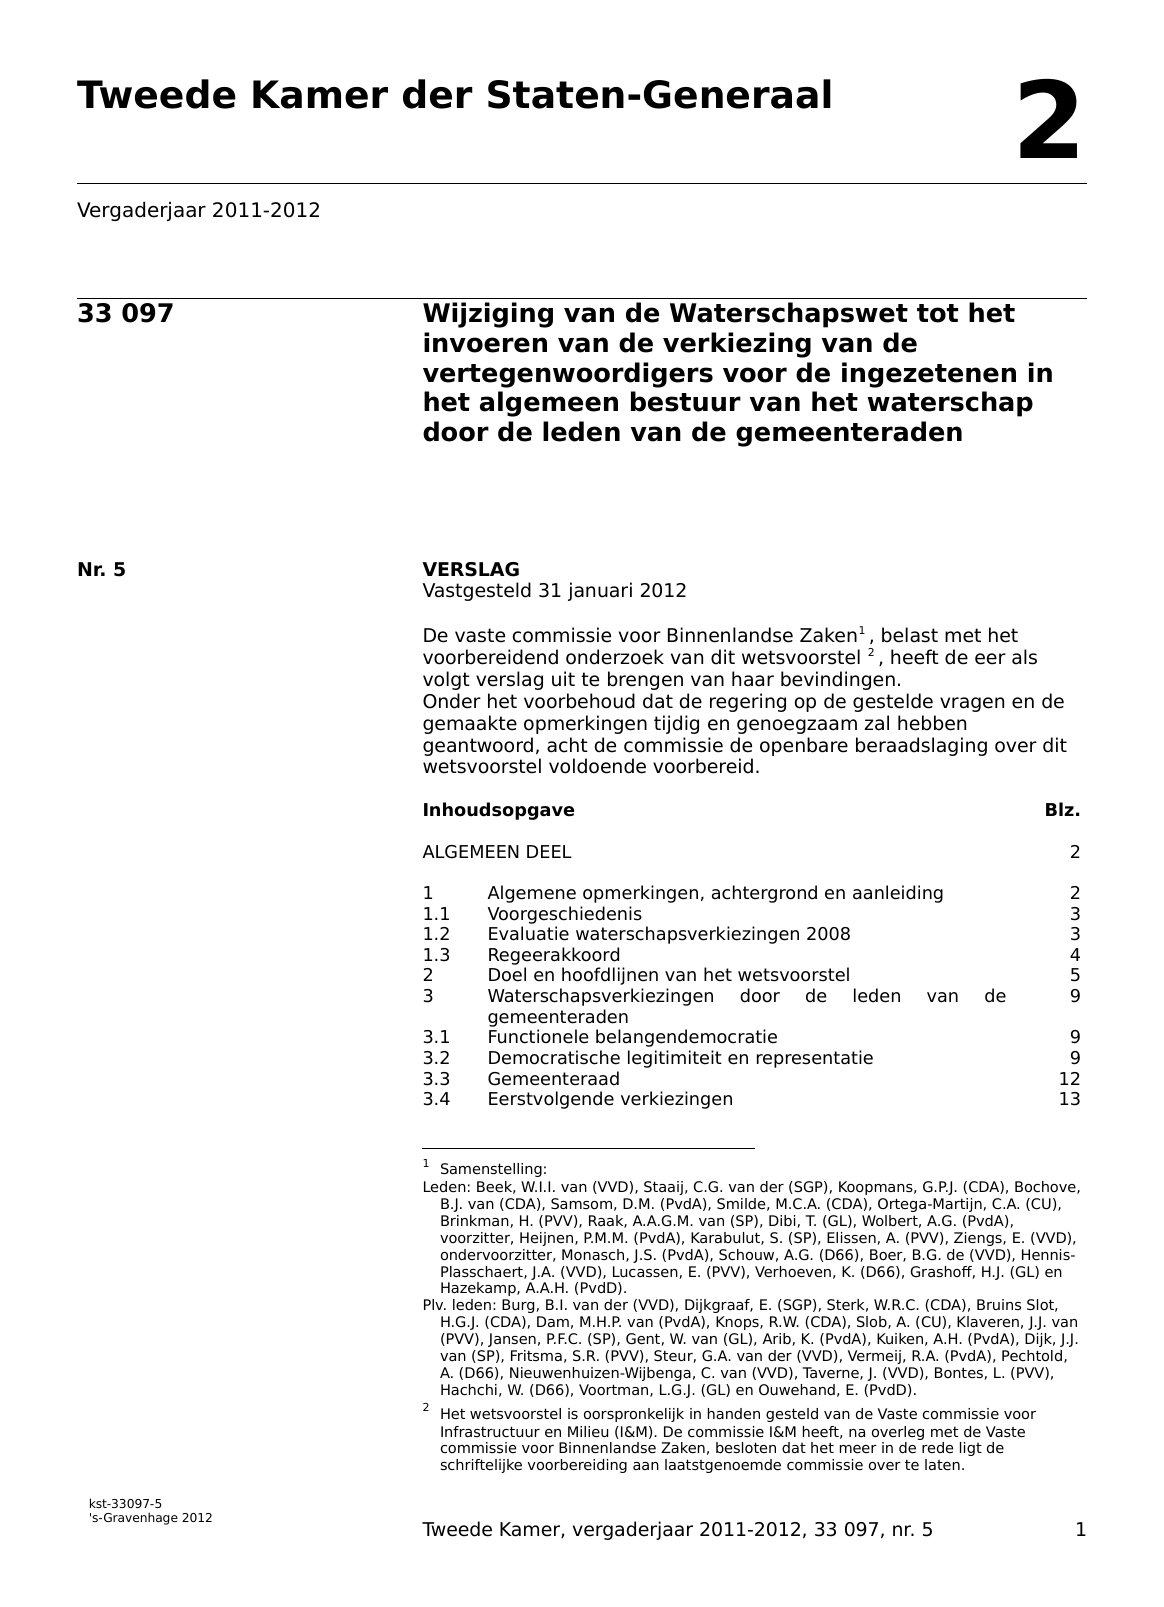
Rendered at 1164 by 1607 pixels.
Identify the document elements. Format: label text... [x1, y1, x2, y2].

table_cell Waterschapsverkiezingen door de leden van de gemeenteraden [481, 986, 1013, 1027]
table_cell ALGEMEEN DEEL [422, 842, 1013, 862]
table_cell 3 [1013, 924, 1087, 945]
text Het wetsvoorstel is oorspronkelijk in handen gesteld van de Vaste commissie voor Infrastructuur en Milieu (I&M). De commissie I&M heeft, na overleg met de Vaste commissie voor Binnenlandse Zaken, besloten dat het meer in de rede ligt de schriftelijke voorbereiding aan laatstgenoemde commissie over te laten. [422, 1402, 1087, 1474]
subtitle 33 097 Wijziging van de Waterschapswet tot het invoeren van de verkiezing van de vertegenwoordigers voor de ingezetenen in het algemeen bestuur van het waterschap door de leden van de gemeenteraden [77, 299, 1087, 447]
text Leden: Beek, W.I.I. van (VVD), Staaij, C.G. van der (SGP), Koopmans, G.P.J. (CDA), Bochove, B.J. van (CDA), Samsom, D.M. (PvdA), Smilde, M.C.A. (CDA), Ortega-Martijn, C.A. (CU), Brinkman, H. (PVV), Raak, A.A.G.M. van (SP), Dibi, T. (GL), Wolbert, A.G. (PvdA), voorzitter, Heijnen, P.M.M. (PvdA), Karabulut, S. (SP), Elissen, A. (PVV), Ziengs, E. (VVD), ondervoorzitter, Monasch, J.S. (PvdA), Schouw, A.G. (D66), Boer, B.G. de (VVD), Hennis-Plasschaert, J.A. (VVD), Lucassen, E. (PVV), Verhoeven, K. (D66), Grashoff, H.J. (GL) en Hazekamp, A.A.H. (PvdD). [422, 1179, 1087, 1297]
table_cell 9 [1013, 986, 1087, 1027]
table_cell 12 [1013, 1069, 1087, 1089]
table_cell 1.3 [422, 945, 481, 965]
table_cell Democratische legitimiteit en representatie [481, 1048, 1013, 1068]
table_cell 3.4 [422, 1089, 481, 1110]
table_cell [422, 821, 1013, 842]
table_cell 9 [1013, 1048, 1087, 1068]
table_cell Regeerakkoord [481, 945, 1013, 965]
table_cell 2 [1013, 842, 1087, 862]
table_cell 3.3 [422, 1069, 481, 1089]
table_cell Voorgeschiedenis [481, 904, 1013, 924]
table_header Inhoudsopgave [422, 800, 1013, 821]
text De vaste commissie voor Binnenlandse Zaken, belast met het voorbereidend onderzoek van dit wetsvoorstel , heeft de eer als volgt verslag uit te brengen van haar bevindingen. [422, 624, 1087, 691]
text Onder het voorbehoud dat de regering op de gestelde vragen en de gemaakte opmerkingen tijdig en genoegzaam zal hebben geantwoord, acht de commissie de openbare beraadslaging over dit wetsvoorstel voldoende voorbereid. [422, 691, 1087, 778]
table_header Tweede Kamer der Staten-Generaal [77, 59, 886, 183]
table_cell Evaluatie waterschapsverkiezingen 2008 [481, 924, 1013, 945]
table_cell 9 [1013, 1027, 1087, 1048]
table_cell Doel en hoofdlijnen van het wetsvoorstel [481, 965, 1013, 986]
table_cell 4 [1013, 945, 1087, 965]
table_cell Gemeenteraad [481, 1069, 1013, 1089]
table_cell [1013, 862, 1087, 883]
table_cell 5 [1013, 965, 1087, 986]
table_cell 3.2 [422, 1048, 481, 1068]
table_cell Vergaderjaar 2011-2012 [77, 184, 1087, 298]
table_cell 3 [1013, 904, 1087, 924]
table_cell 3.1 [422, 1027, 481, 1048]
table_cell 1 [422, 883, 481, 903]
text 's-Gravenhage 2012 [88, 1511, 323, 1525]
table_header 2 [886, 59, 1087, 183]
table_cell [1013, 821, 1087, 842]
table_cell 1.1 [422, 904, 481, 924]
table_cell 2 [1013, 883, 1087, 903]
table_cell 2 [422, 965, 481, 986]
table_cell [422, 862, 1013, 883]
table_cell 1.2 [422, 924, 481, 945]
table_cell Algemene opmerkingen, achtergrond en aanleiding [481, 883, 1013, 903]
table_cell 13 [1013, 1089, 1087, 1110]
text Samenstelling: [422, 1157, 1087, 1179]
table_cell Eerstvolgende verkiezingen [481, 1089, 1013, 1110]
table_cell 3 [422, 986, 481, 1027]
text Plv. leden: Burg, B.I. van der (VVD), Dijkgraaf, E. (SGP), Sterk, W.R.C. (CDA), Bruins Slot, H.G.J. (CDA), Dam, M.H.P. van (PvdA), Knops, R.W. (CDA), Slob, A. (CU), Klaveren, J.J. van (PVV), Jansen, P.F.C. (SP), Gent, W. van (GL), Arib, K. (PvdA), Kuiken, A.H. (PvdA), Dijk, J.J. van (SP), Fritsma, S.R. (PVV), Steur, G.A. van der (VVD), Vermeij, R.A. (PvdA), Pechtold, A. (D66), Nieuwenhuizen-Wijbenga, C. van (VVD), Taverne, J. (VVD), Bontes, L. (PVV), Hachchi, W. (D66), Voortman, L.G.J. (GL) en Ouwehand, E. (PvdD). [422, 1297, 1087, 1399]
table_cell Functionele belangendemocratie [481, 1027, 1013, 1048]
table_header Blz. [1013, 800, 1087, 821]
subtitle Nr. 5 VERSLAG [77, 558, 1087, 580]
text kst-33097-5 [88, 1497, 323, 1511]
text Vastgesteld 31 januari 2012 [422, 580, 1087, 602]
